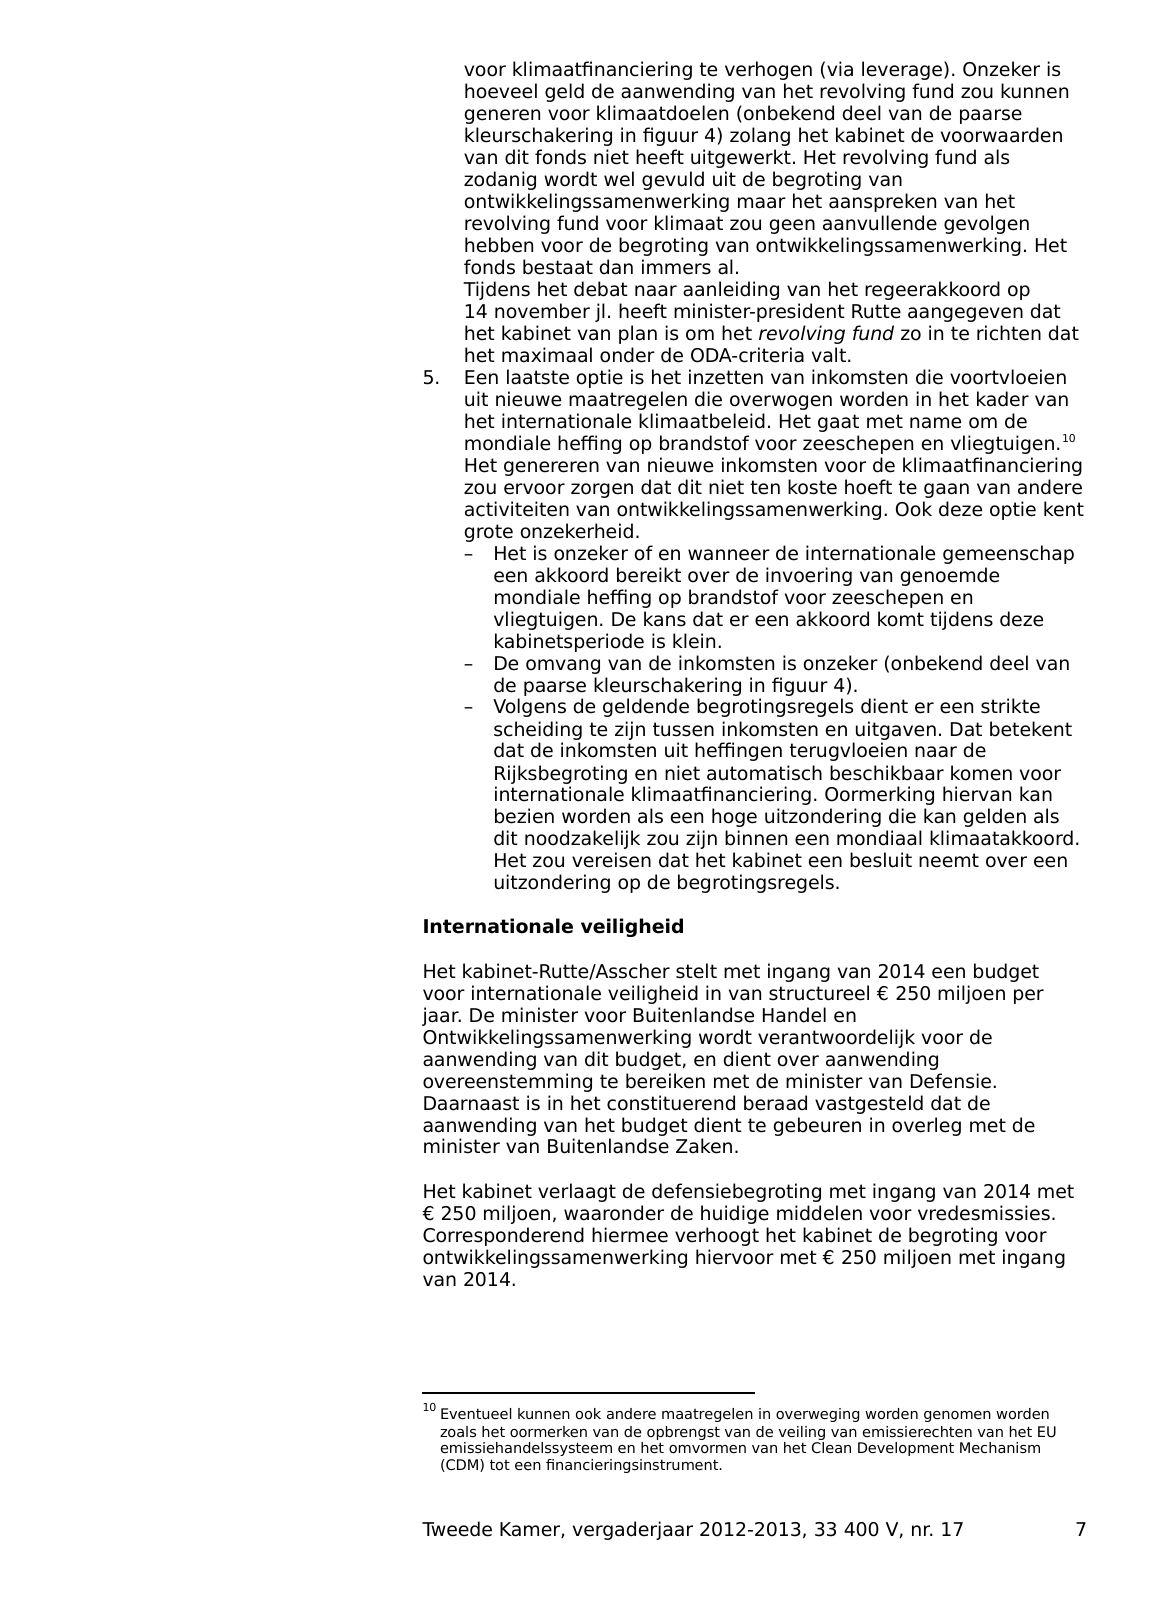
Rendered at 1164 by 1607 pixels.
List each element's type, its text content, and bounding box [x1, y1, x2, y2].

text – Volgens de geldende begrotingsregels dient er een strikte scheiding te zijn tussen inkomsten en uitgaven. Dat betekent dat de inkomsten uit heffingen terugvloeien naar de Rijksbegroting en niet automatisch beschikbaar komen voor internationale klimaatfinanciering. Oormerking hiervan kan bezien worden als een hoge uitzondering die kan gelden als dit noodzakelijk zou zijn binnen een mondiaal klimaatakkoord. Het zou vereisen dat het kabinet een besluit neemt over een uitzondering op de begrotingsregels. [464, 696, 1087, 894]
text Tijdens het debat naar aanleiding van het regeerakkoord op 14 november jl. heeft minister-president Rutte aangegeven dat het kabinet van plan is om het revolving fund zo in te richten dat het maximaal onder de ODA-criteria valt. [464, 279, 1087, 367]
text – Het is onzeker of en wanneer de internationale gemeenschap een akkoord bereikt over de invoering van genoemde mondiale heffing op brandstof voor zeeschepen en vliegtuigen. De kans dat er een akkoord komt tijdens deze kabinetsperiode is klein. [464, 543, 1087, 652]
text 5. Een laatste optie is het inzetten van inkomsten die voortvloeien uit nieuwe maatregelen die overwogen worden in het kader van het internationale klimaatbeleid. Het gaat met name om de mondiale heffing op brandstof voor zeeschepen en vliegtuigen. Het genereren van nieuwe inkomsten voor de klimaatfinanciering zou ervoor zorgen dat dit niet ten koste hoeft te gaan van andere activiteiten van ontwikkelingssamenwerking. Ook deze optie kent grote onzekerheid. [422, 367, 1087, 543]
text Eventueel kunnen ook andere maatregelen in overweging worden genomen worden zoals het oormerken van de opbrengst van de veiling van emissierechten van het EU emissiehandelssysteem en het omvormen van het Clean Development Mechanism (CDM) tot een financieringsinstrument. [422, 1402, 1087, 1474]
text Het kabinet-Rutte/Asscher stelt met ingang van 2014 een budget voor internationale veiligheid in van structureel € 250 miljoen per jaar. De minister voor Buitenlandse Handel en Ontwikkelingssamenwerking wordt verantwoordelijk voor de aanwending van dit budget, en dient over aanwending overeenstemming te bereiken met de minister van Defensie. Daarnaast is in het constituerend beraad vastgesteld dat de aanwending van het budget dient te gebeuren in overleg met de minister van Buitenlandse Zaken. [422, 961, 1087, 1158]
text voor klimaatfinanciering te verhogen (via leverage). Onzeker is hoeveel geld de aanwending van het revolving fund zou kunnen generen voor klimaatdoelen (onbekend deel van de paarse kleurschakering in figuur 4) zolang het kabinet de voorwaarden van dit fonds niet heeft uitgewerkt. Het revolving fund als zodanig wordt wel gevuld uit de begroting van ontwikkelingssamenwerking maar het aanspreken van het revolving fund voor klimaat zou geen aanvullende gevolgen hebben voor de begroting van ontwikkelingssamenwerking. Het fonds bestaat dan immers al. [422, 59, 1087, 279]
text Het kabinet verlaagt de defensiebegroting met ingang van 2014 met € 250 miljoen, waaronder de huidige middelen voor vredesmissies. Corresponderend hiermee verhoogt het kabinet de begroting voor ontwikkelingssamenwerking hiervoor met € 250 miljoen met ingang van 2014. [422, 1181, 1087, 1291]
subtitle Internationale veiligheid [422, 916, 1087, 938]
text – De omvang van de inkomsten is onzeker (onbekend deel van de paarse kleurschakering in figuur 4). [464, 652, 1087, 696]
